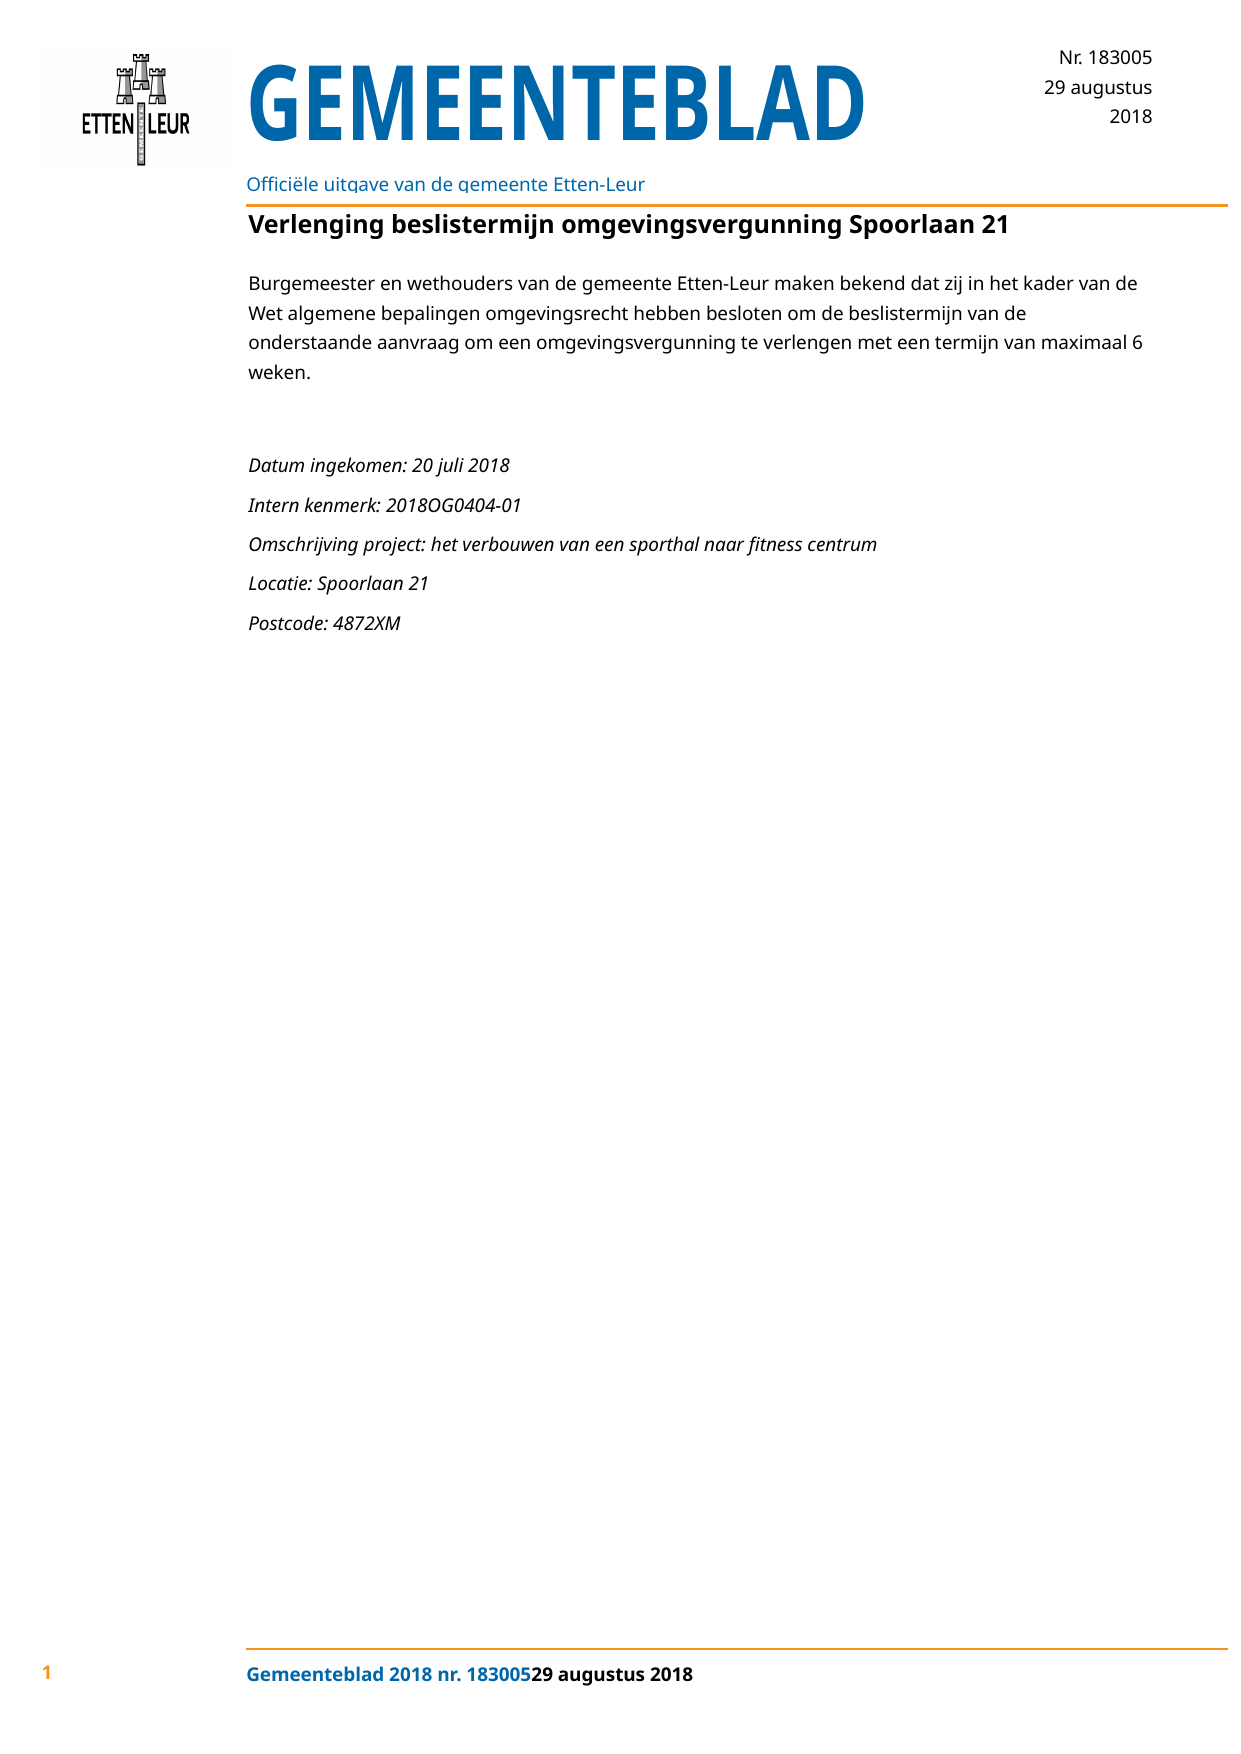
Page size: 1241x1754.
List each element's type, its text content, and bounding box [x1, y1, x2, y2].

text Locatie: Spoorlaan 21 [248, 570, 1152, 596]
text Omschrijving project: het verbouwen van een sporthal naar fitness centrum [248, 531, 1152, 557]
text Intern kenmerk: 2018OG0404-01 [248, 492, 1152, 518]
text Verlenging beslistermijn omgevingsvergunning Spoorlaan 21 [248, 207, 1152, 241]
picture [41, 47, 231, 172]
text Datum ingekomen: 20 juli 2018 [248, 453, 1152, 478]
text Burgemeester en wethouders van de gemeente Etten-Leur maken bekend dat zij in het kader van de Wet algemene bepalingen omgevingsrecht hebben besloten om de beslistermijn van de onderstaande aanvraag om een omgevingsvergunning te verlengen met een termijn van maximaal 6 weken. [248, 270, 1152, 385]
text Postcode: 4872XM [248, 610, 1152, 635]
